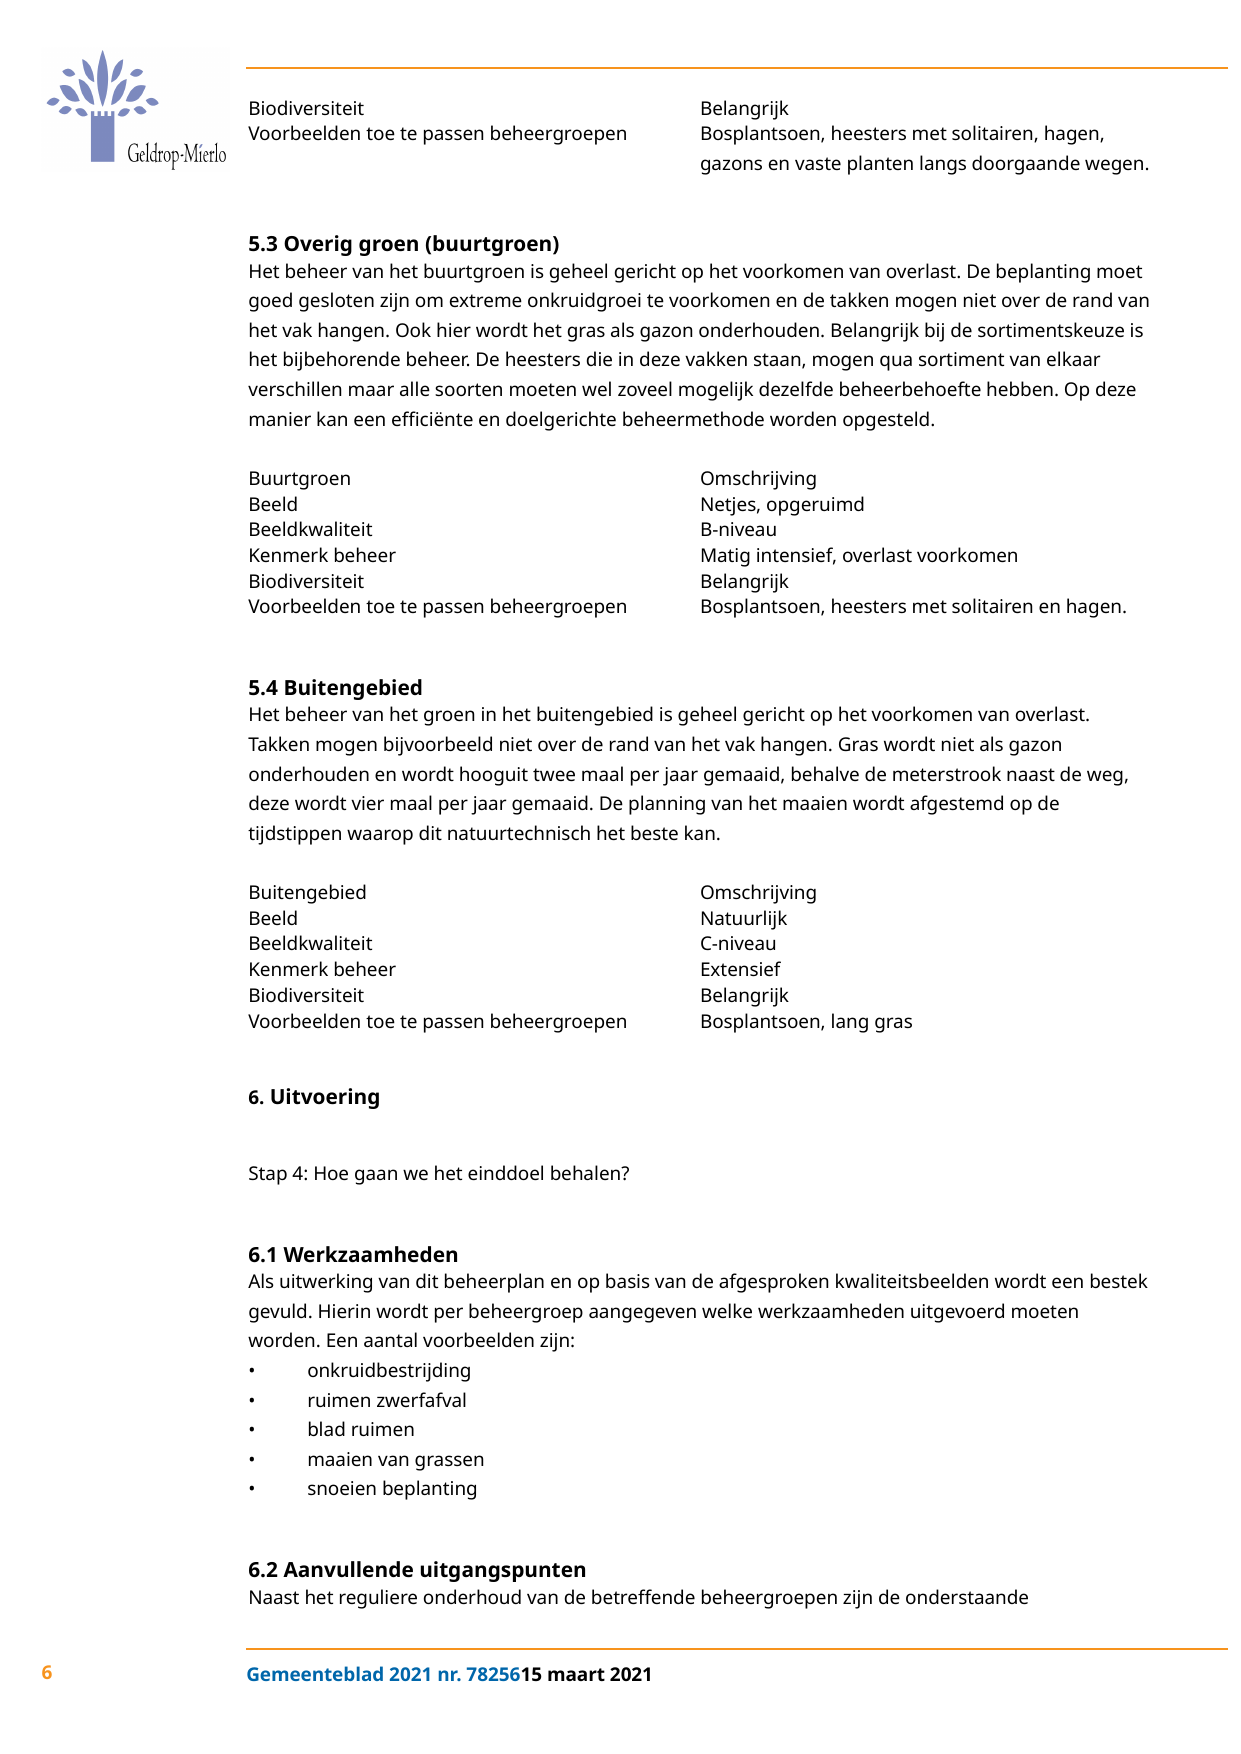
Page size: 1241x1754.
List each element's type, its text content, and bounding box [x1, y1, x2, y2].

table_cell Biodiversiteit [248, 568, 700, 594]
table_cell Voorbeelden toe te passen beheergroepen [248, 594, 700, 619]
list maaien van grassen [248, 1446, 1152, 1472]
list onkruidbestrijding [248, 1357, 1152, 1383]
text 5.4 Buitengebied [248, 673, 1152, 702]
table_header Buitengebied [248, 879, 700, 905]
table_cell Beeldkwaliteit [248, 517, 700, 542]
table_cell Bosplantsoen, lang gras [700, 1008, 1152, 1033]
table_cell Belangrijk [700, 982, 1152, 1008]
table_cell Biodiversiteit [248, 95, 700, 121]
table_cell Beeld [248, 905, 700, 931]
table_header Buurtgroen [248, 465, 700, 491]
list snoeien beplanting [248, 1476, 1152, 1501]
text Het beheer van het buurtgroen is geheel gericht op het voorkomen van overlast. De beplanting moet goed gesloten zijn om extreme onkruidgroei te voorkomen en de takken mogen niet over de rand van het vak hangen. Ook hier wordt het gras als gazon onderhouden. Belangrijk bij de sortimentskeuze is het bijbehorende beheer. De heesters die in deze vakken staan, mogen qua sortiment van elkaar verschillen maar alle soorten moeten wel zoveel mogelijk dezelfde beheerbehoefte hebben. Op deze manier kan een efficiënte en doelgerichte beheermethode worden opgesteld. [248, 258, 1152, 432]
table_header Omschrijving [700, 879, 1152, 905]
table_cell Belangrijk [700, 95, 1152, 121]
table_cell C-niveau [700, 931, 1152, 956]
table_cell Matig intensief, overlast voorkomen [700, 542, 1152, 568]
text 6. Uitvoering [248, 1082, 1152, 1111]
table_cell Biodiversiteit [248, 982, 700, 1008]
text Naast het reguliere onderhoud van de betreffende beheergroepen zijn de onderstaande [248, 1584, 1152, 1610]
text Stap 4: Hoe gaan we het einddoel behalen? [248, 1160, 1152, 1186]
table_cell B-niveau [700, 517, 1152, 542]
table_cell Kenmerk beheer [248, 956, 700, 982]
text 6.2 Aanvullende uitgangspunten [248, 1556, 1152, 1584]
table_cell Bosplantsoen, heesters met solitairen, hagen, gazons en vaste planten langs doorgaande wegen. [700, 121, 1152, 176]
text Als uitwerking van dit beheerplan en op basis van de afgesproken kwaliteitsbeelden wordt een bestek gevuld. Hierin wordt per beheergroep aangegeven welke werkzaamheden uitgevoerd moeten worden. Een aantal voorbeelden zijn: [248, 1268, 1152, 1353]
text 5.3 Overig groen (buurtgroen) [248, 229, 1152, 258]
list blad ruimen [248, 1416, 1152, 1442]
table_cell Extensief [700, 956, 1152, 982]
table_cell Voorbeelden toe te passen beheergroepen [248, 121, 700, 176]
table_cell Kenmerk beheer [248, 542, 700, 568]
picture [41, 47, 231, 172]
list ruimen zwerfafval [248, 1387, 1152, 1413]
text Het beheer van het groen in het buitengebied is geheel gericht op het voorkomen van overlast. Takken mogen bijvoorbeeld niet over de rand van het vak hangen. Gras wordt niet als gazon onderhouden en wordt hooguit twee maal per jaar gemaaid, behalve de meterstrook naast de weg, deze wordt vier maal per jaar gemaaid. De planning van het maaien wordt afgestemd op de tijdstippen waarop dit natuurtechnisch het beste kan. [248, 702, 1152, 846]
table_cell Natuurlijk [700, 905, 1152, 931]
table_cell Beeld [248, 491, 700, 517]
table_cell Bosplantsoen, heesters met solitairen en hagen. [700, 594, 1152, 619]
table_header Omschrijving [700, 465, 1152, 491]
table_cell Voorbeelden toe te passen beheergroepen [248, 1008, 700, 1033]
table_cell Belangrijk [700, 568, 1152, 594]
table_cell Netjes, opgeruimd [700, 491, 1152, 517]
text 6.1 Werkzaamheden [248, 1240, 1152, 1268]
table_cell Beeldkwaliteit [248, 931, 700, 956]
